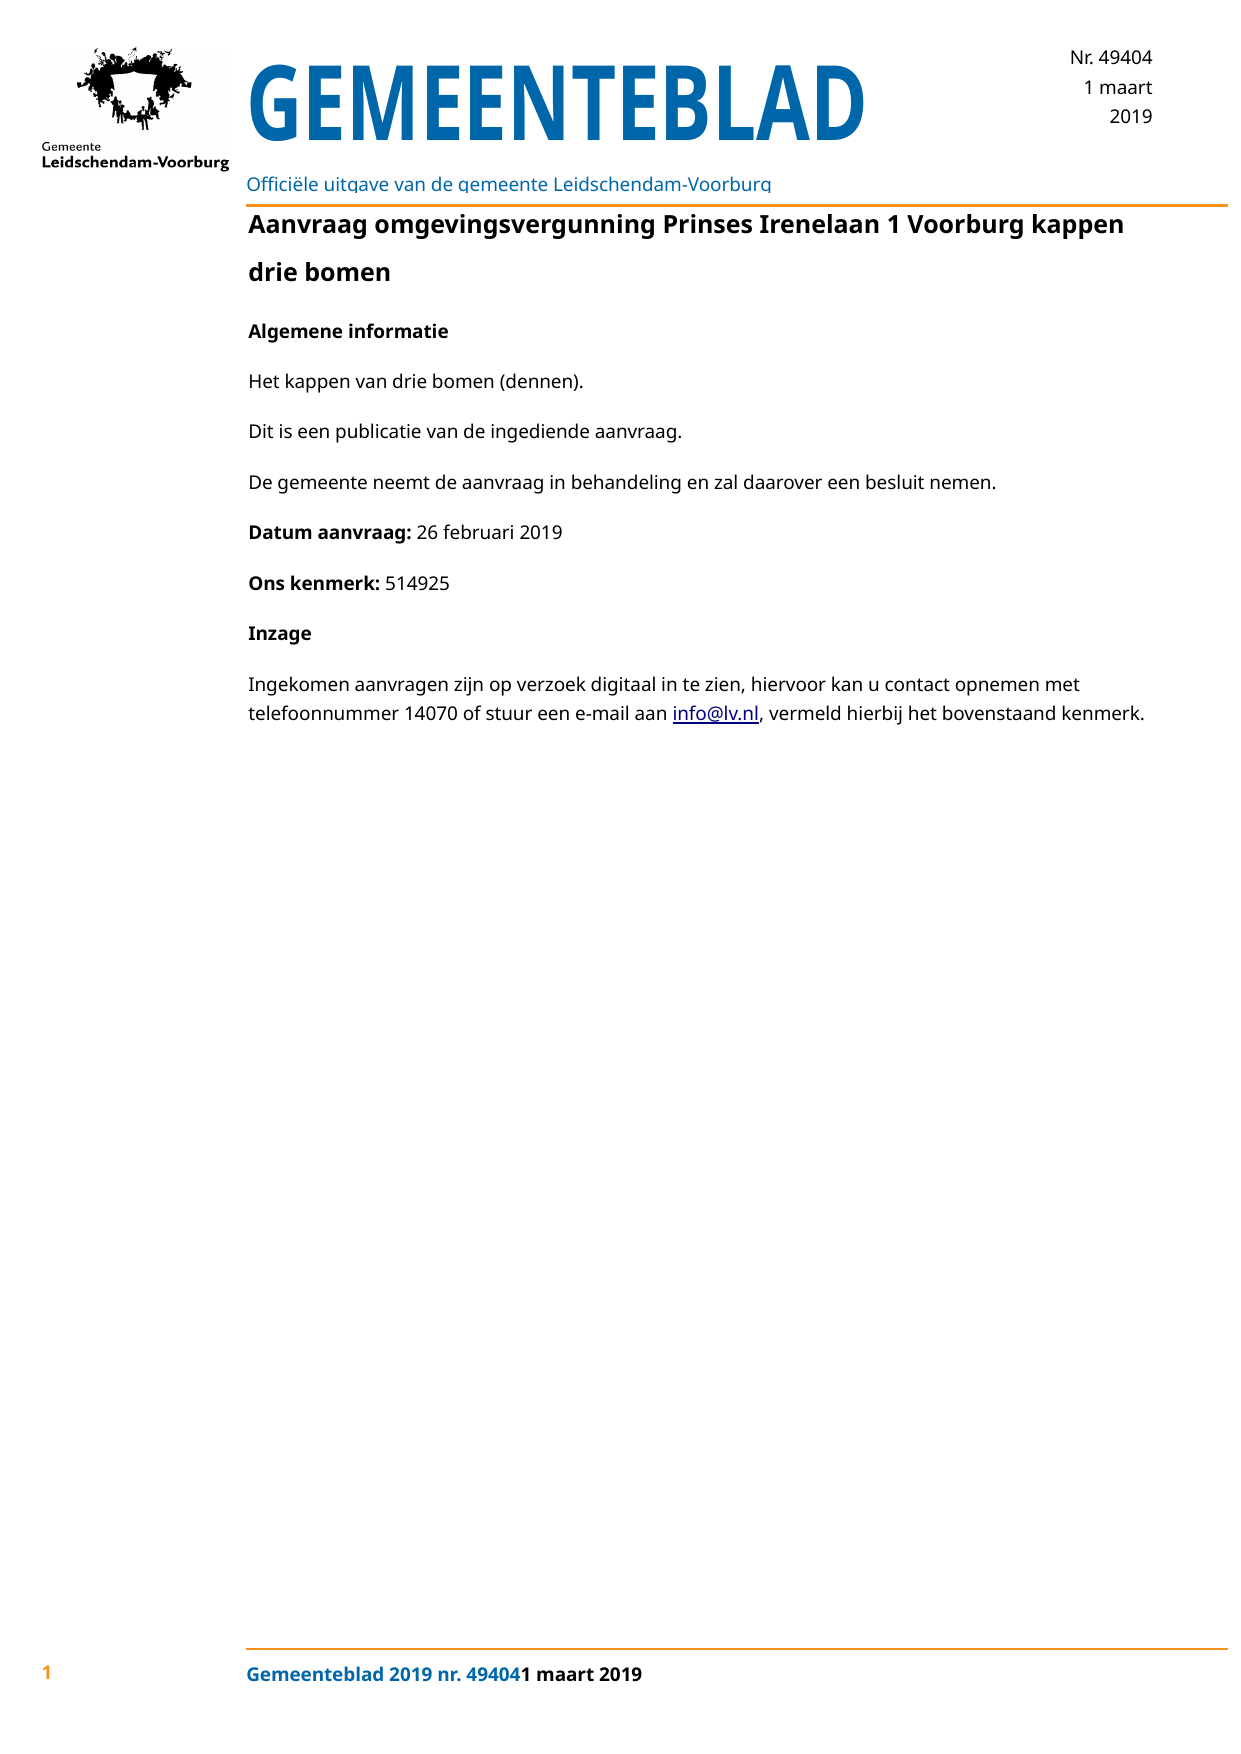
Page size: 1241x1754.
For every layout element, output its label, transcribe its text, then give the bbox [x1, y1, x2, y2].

text Het kappen van drie bomen (dennen). [248, 368, 1152, 394]
text Inzage [248, 620, 1152, 646]
text Algemene informatie [248, 318, 1152, 344]
text De gemeente neemt de aanvraag in behandeling en zal daarover een besluit nemen. [248, 469, 1152, 495]
text Dit is een publicatie van de ingediende aanvraag. [248, 419, 1152, 444]
text Ons kenmerk: 514925 [248, 570, 1152, 596]
picture [41, 47, 231, 172]
text Ingekomen aanvragen zijn op verzoek digitaal in te zien, hiervoor kan u contact opnemen met telefoonnummer 14070 of stuur een e-mail aan info@lv.nl, vermeld hierbij het bovenstaand kenmerk. [248, 671, 1152, 726]
text Datum aanvraag: 26 februari 2019 [248, 519, 1152, 545]
text Aanvraag omgevingsvergunning Prinses Irenelaan 1 Voorburg kappen drie bomen [248, 207, 1152, 288]
